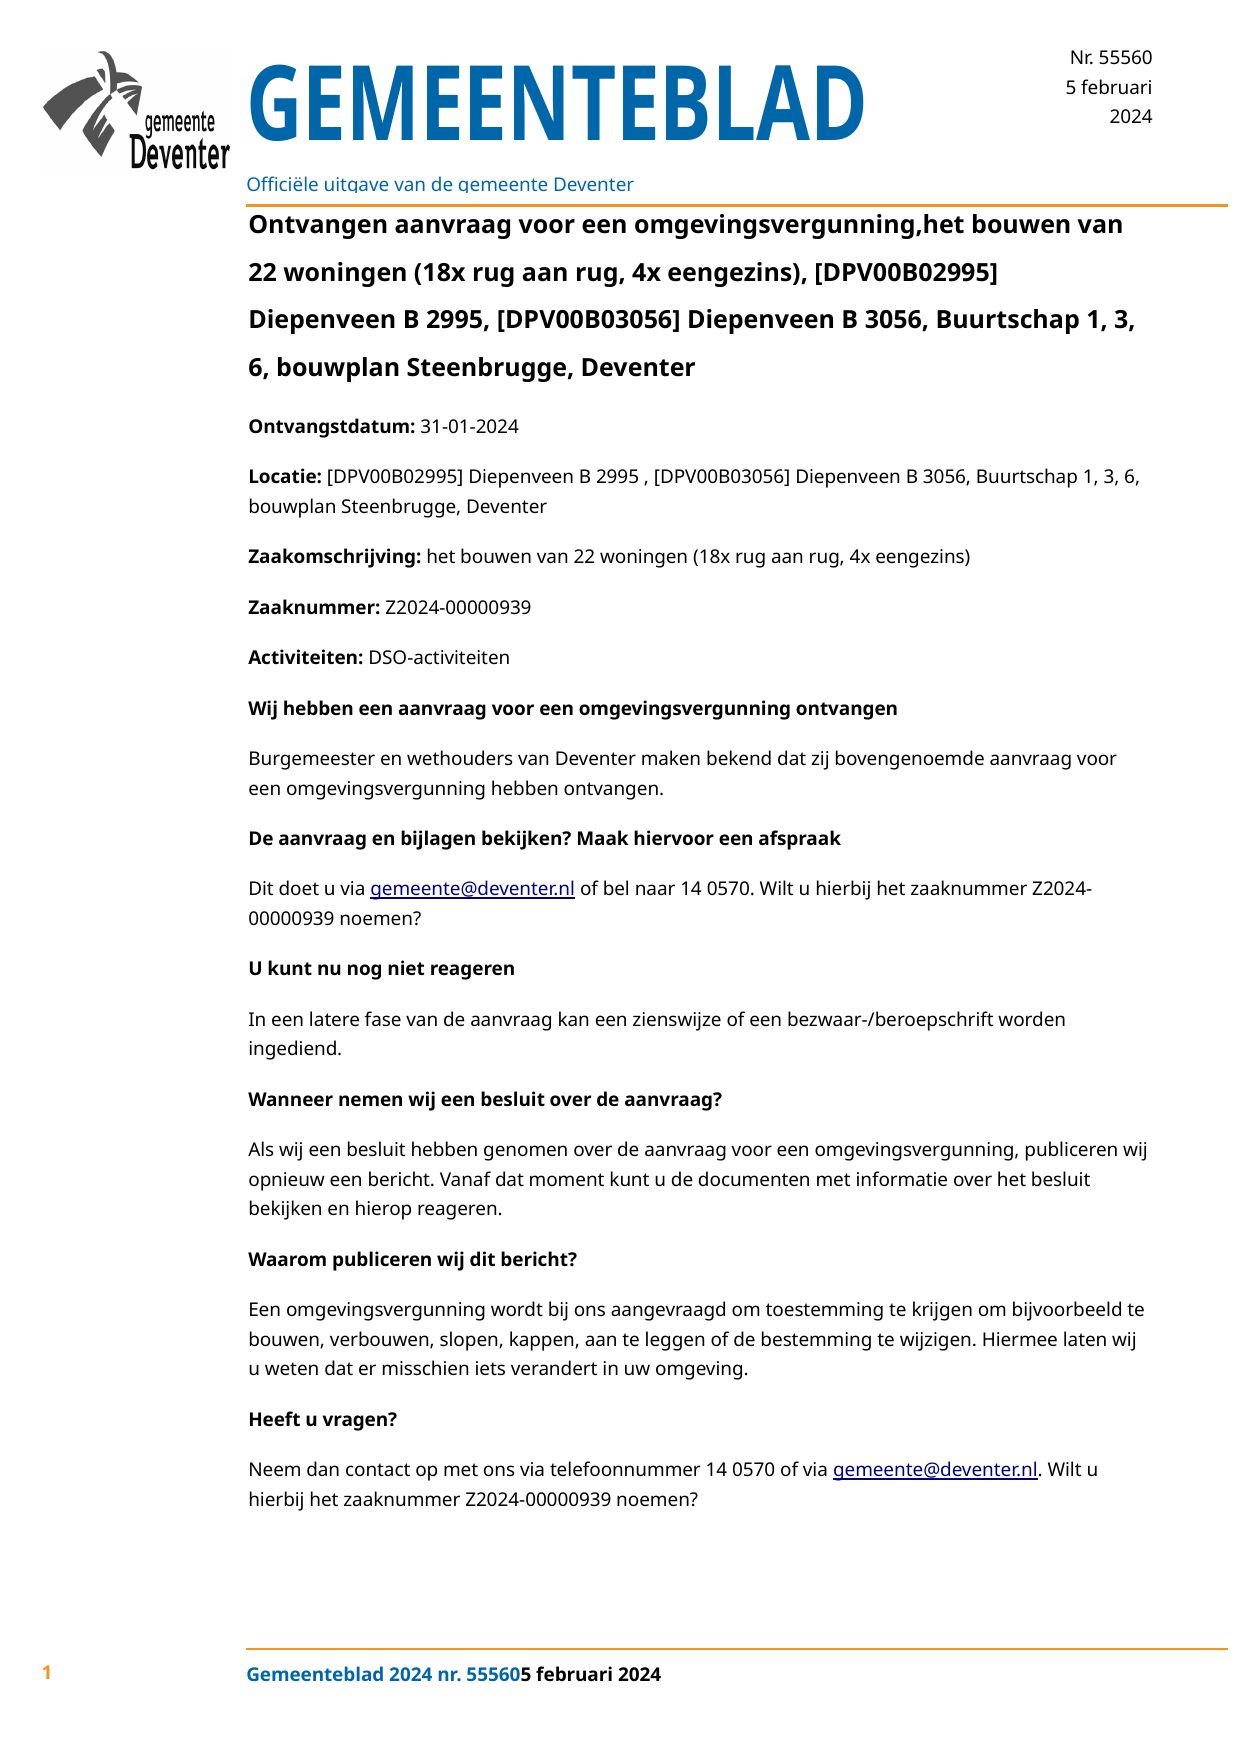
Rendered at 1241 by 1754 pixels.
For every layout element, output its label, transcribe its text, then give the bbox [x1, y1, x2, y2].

picture [41, 47, 231, 172]
text Locatie: [DPV00B02995] Diepenveen B 2995 , [DPV00B03056] Diepenveen B 3056, Buurtschap 1, 3, 6, bouwplan Steenbrugge, Deventer [248, 463, 1152, 519]
text Burgemeester en wethouders van Deventer maken bekend dat zij bovengenoemde aanvraag voor een omgevingsvergunning hebben ontvangen. [248, 745, 1152, 801]
text Heeft u vragen? [248, 1406, 1152, 1432]
text Wij hebben een aanvraag voor een omgevingsvergunning ontvangen [248, 695, 1152, 721]
text Ontvangen aanvraag voor een omgevingsvergunning,het bouwen van 22 woningen (18x rug aan rug, 4x eengezins), [DPV00B02995] Diepenveen B 2995, [DPV00B03056] Diepenveen B 3056, Buurtschap 1, 3, 6, bouwplan Steenbrugge, Deventer [248, 207, 1152, 384]
text U kunt nu nog niet reageren [248, 956, 1152, 981]
text In een latere fase van de aanvraag kan een zienswijze of een bezwaar-/beroepschrift worden ingediend. [248, 1006, 1152, 1061]
text Als wij een besluit hebben genomen over de aanvraag voor een omgevingsvergunning, publiceren wij opnieuw een bericht. Vanaf dat moment kunt u de documenten met informatie over het besluit bekijken en hierop reageren. [248, 1136, 1152, 1221]
text Waarom publiceren wij dit bericht? [248, 1246, 1152, 1272]
text Wanneer nemen wij een besluit over de aanvraag? [248, 1086, 1152, 1112]
text Zaakomschrijving: het bouwen van 22 woningen (18x rug aan rug, 4x eengezins) [248, 543, 1152, 569]
text Activiteiten: DSO-activiteiten [248, 644, 1152, 670]
text Zaaknummer: Z2024-00000939 [248, 594, 1152, 620]
text Ontvangstdatum: 31-01-2024 [248, 413, 1152, 439]
text Een omgevingsvergunning wordt bij ons aangevraagd om toestemming te krijgen om bijvoorbeeld te bouwen, verbouwen, slopen, kappen, aan te leggen of de bestemming te wijzigen. Hiermee laten wij u weten dat er misschien iets verandert in uw omgeving. [248, 1296, 1152, 1381]
text De aanvraag en bijlagen bekijken? Maak hiervoor een afspraak [248, 825, 1152, 851]
text Dit doet u via gemeente@deventer.nl of bel naar 14 0570. Wilt u hierbij het zaaknummer Z2024-00000939 noemen? [248, 876, 1152, 931]
text Neem dan contact op met ons via telefoonnummer 14 0570 of via gemeente@deventer.nl. Wilt u hierbij het zaaknummer Z2024-00000939 noemen? [248, 1456, 1152, 1512]
